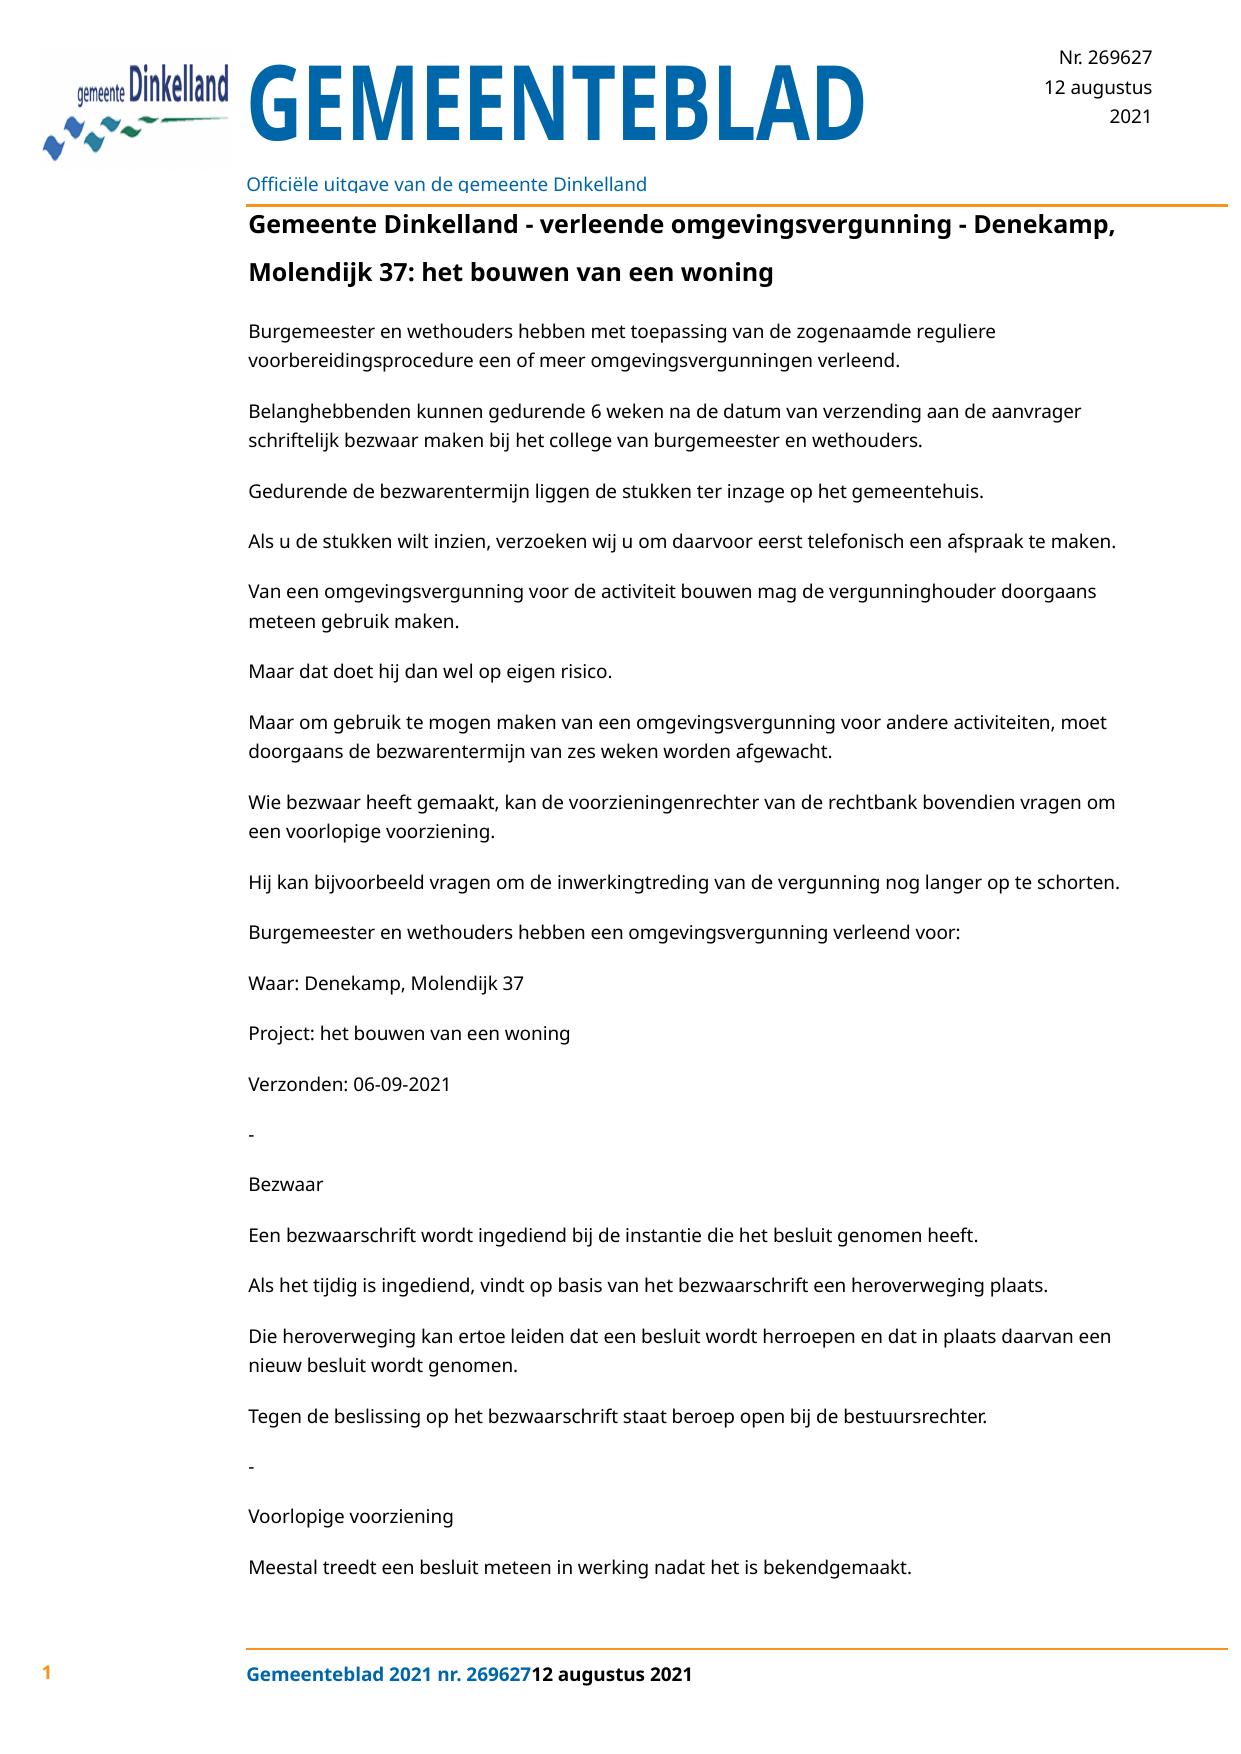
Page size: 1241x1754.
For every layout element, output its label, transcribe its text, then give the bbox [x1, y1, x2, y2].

picture [41, 47, 231, 172]
text Voorlopige voorziening [248, 1504, 1152, 1529]
text Een bezwaarschrift wordt ingediend bij de instantie die het besluit genomen heeft. [248, 1222, 1152, 1248]
text Belanghebbenden kunnen gedurende 6 weken na de datum van verzending aan de aanvrager schriftelijk bezwaar maken bij het college van burgemeester en wethouders. [248, 398, 1152, 453]
text Verzonden: 06-09-2021 [248, 1071, 1152, 1097]
text Als u de stukken wilt inzien, verzoeken wij u om daarvoor eerst telefonisch een afspraak te maken. [248, 528, 1152, 554]
text Maar om gebruik te mogen maken van een omgevingsvergunning voor andere activiteiten, moet doorgaans de bezwarentermijn van zes weken worden afgewacht. [248, 709, 1152, 764]
text - [248, 1453, 1152, 1479]
text Project: het bouwen van een woning [248, 1020, 1152, 1046]
text Als het tijdig is ingediend, vindt op basis van het bezwaarschrift een heroverweging plaats. [248, 1272, 1152, 1298]
text Burgemeester en wethouders hebben met toepassing van de zogenaamde reguliere voorbereidingsprocedure een of meer omgevingsvergunningen verleend. [248, 318, 1152, 373]
text Meestal treedt een besluit meteen in werking nadat het is bekendgemaakt. [248, 1554, 1152, 1580]
text Wie bezwaar heeft gemaakt, kan de voorzieningenrechter van de rechtbank bovendien vragen om een voorlopige voorziening. [248, 789, 1152, 844]
text Waar: Denekamp, Molendijk 37 [248, 970, 1152, 996]
text - [248, 1121, 1152, 1147]
text Hij kan bijvoorbeeld vragen om de inwerkingtreding van de vergunning nog langer op te schorten. [248, 869, 1152, 895]
text Van een omgevingsvergunning voor de activiteit bouwen mag de vergunninghouder doorgaans meteen gebruik maken. [248, 579, 1152, 634]
text Gemeente Dinkelland - verleende omgevingsvergunning - Denekamp, Molendijk 37: het bouwen van een woning [248, 207, 1152, 288]
text Bezwaar [248, 1172, 1152, 1197]
text Burgemeester en wethouders hebben een omgevingsvergunning verleend voor: [248, 919, 1152, 945]
text Tegen de beslissing op het bezwaarschrift staat beroep open bij de bestuursrechter. [248, 1403, 1152, 1429]
text Gedurende de bezwarentermijn liggen de stukken ter inzage op het gemeentehuis. [248, 478, 1152, 504]
text Die heroverweging kan ertoe leiden dat een besluit wordt herroepen en dat in plaats daarvan een nieuw besluit wordt genomen. [248, 1323, 1152, 1378]
text Maar dat doet hij dan wel op eigen risico. [248, 659, 1152, 684]
